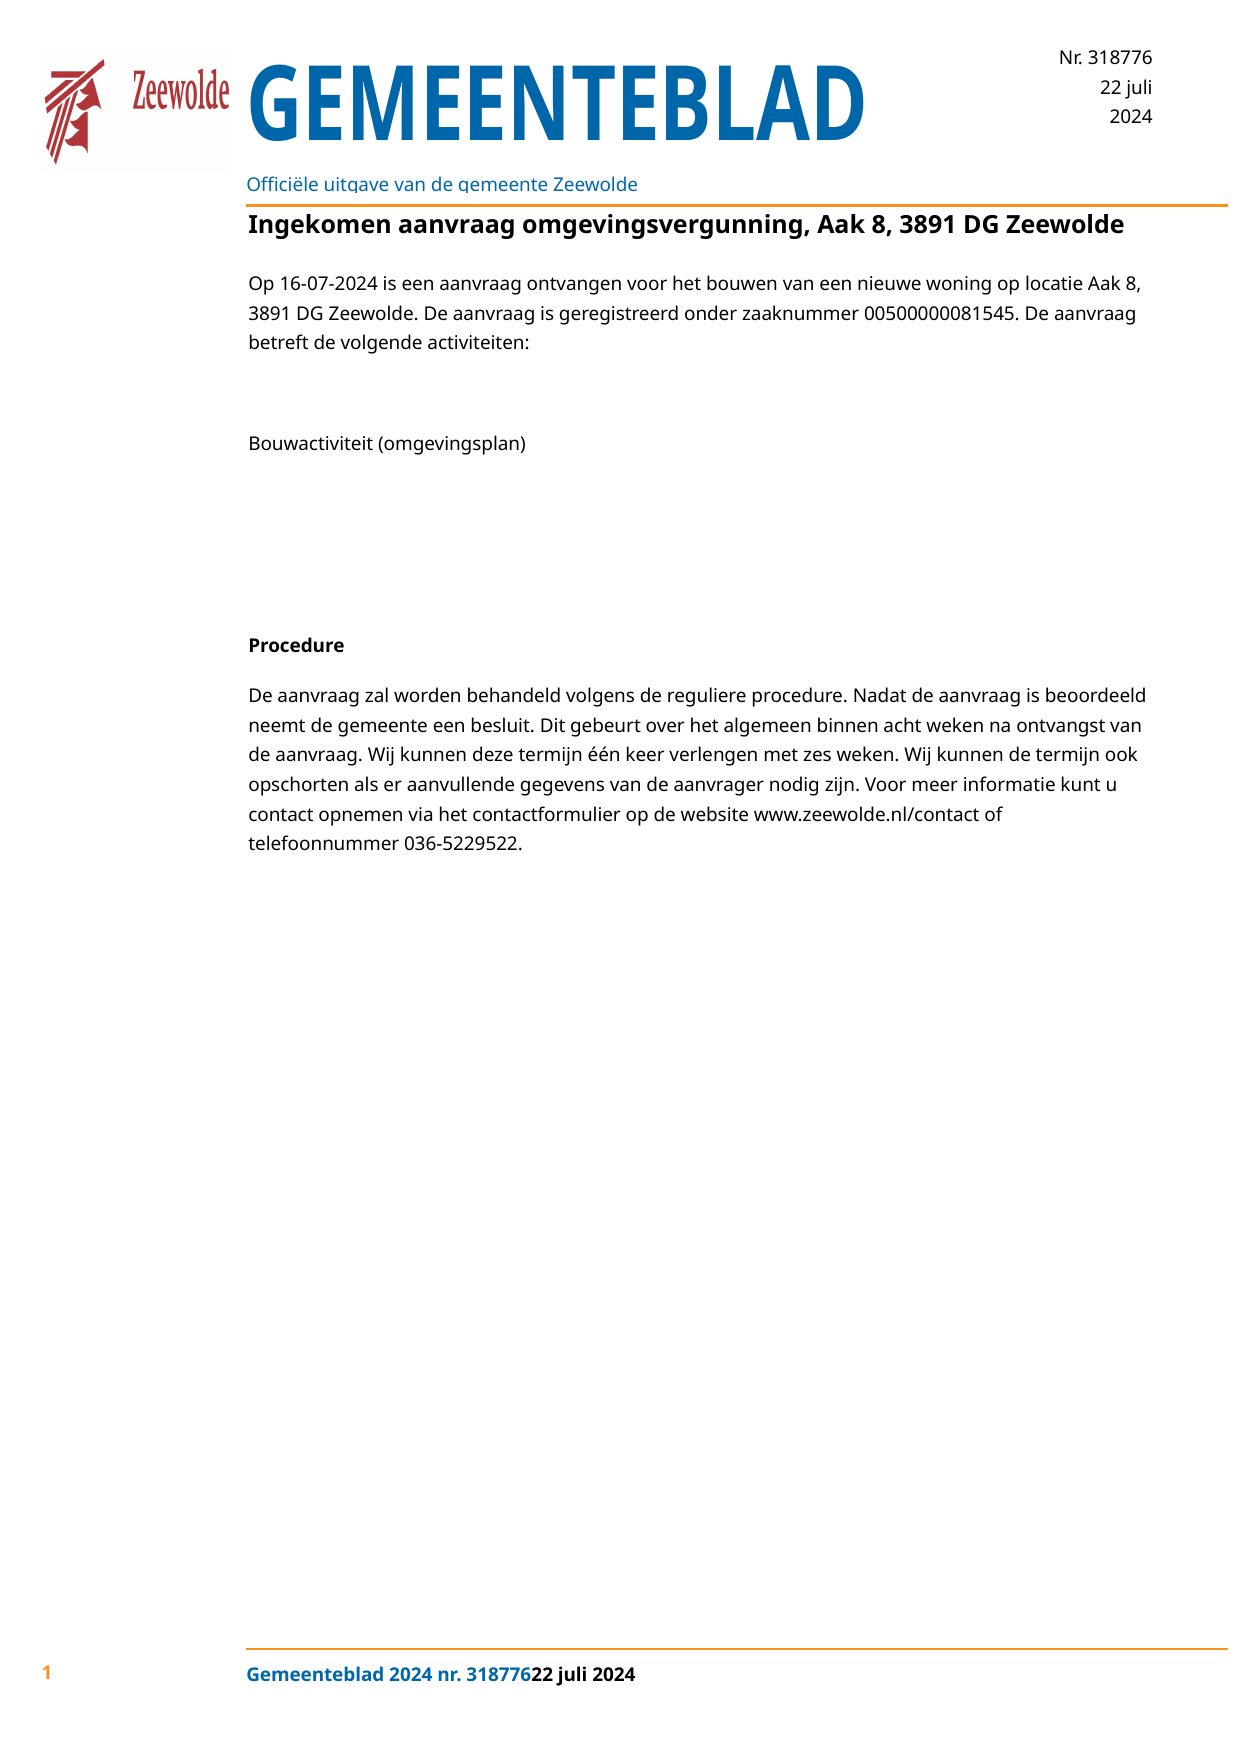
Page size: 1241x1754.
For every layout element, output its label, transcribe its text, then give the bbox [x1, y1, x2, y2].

text De aanvraag zal worden behandeld volgens de reguliere procedure. Nadat de aanvraag is beoordeeld neemt de gemeente een besluit. Dit gebeurt over het algemeen binnen acht weken na ontvangst van de aanvraag. Wij kunnen deze termijn één keer verlengen met zes weken. Wij kunnen de termijn ook opschorten als er aanvullende gegevens van de aanvrager nodig zijn. Voor meer informatie kunt u contact opnemen via het contactformulier op de website www.zeewolde.nl/contact of telefoonnummer 036-5229522. [248, 682, 1152, 856]
text Procedure [248, 632, 1152, 658]
text Ingekomen aanvraag omgevingsvergunning, Aak 8, 3891 DG Zeewolde [248, 207, 1152, 241]
text Op 16-07-2024 is een aanvraag ontvangen voor het bouwen van een nieuwe woning op locatie Aak 8, 3891 DG Zeewolde. De aanvraag is geregistreerd onder zaaknummer 00500000081545. De aanvraag betreft de volgende activiteiten: [248, 270, 1152, 355]
picture [41, 47, 231, 172]
text Bouwactiviteit (omgevingsplan) [248, 430, 1152, 456]
